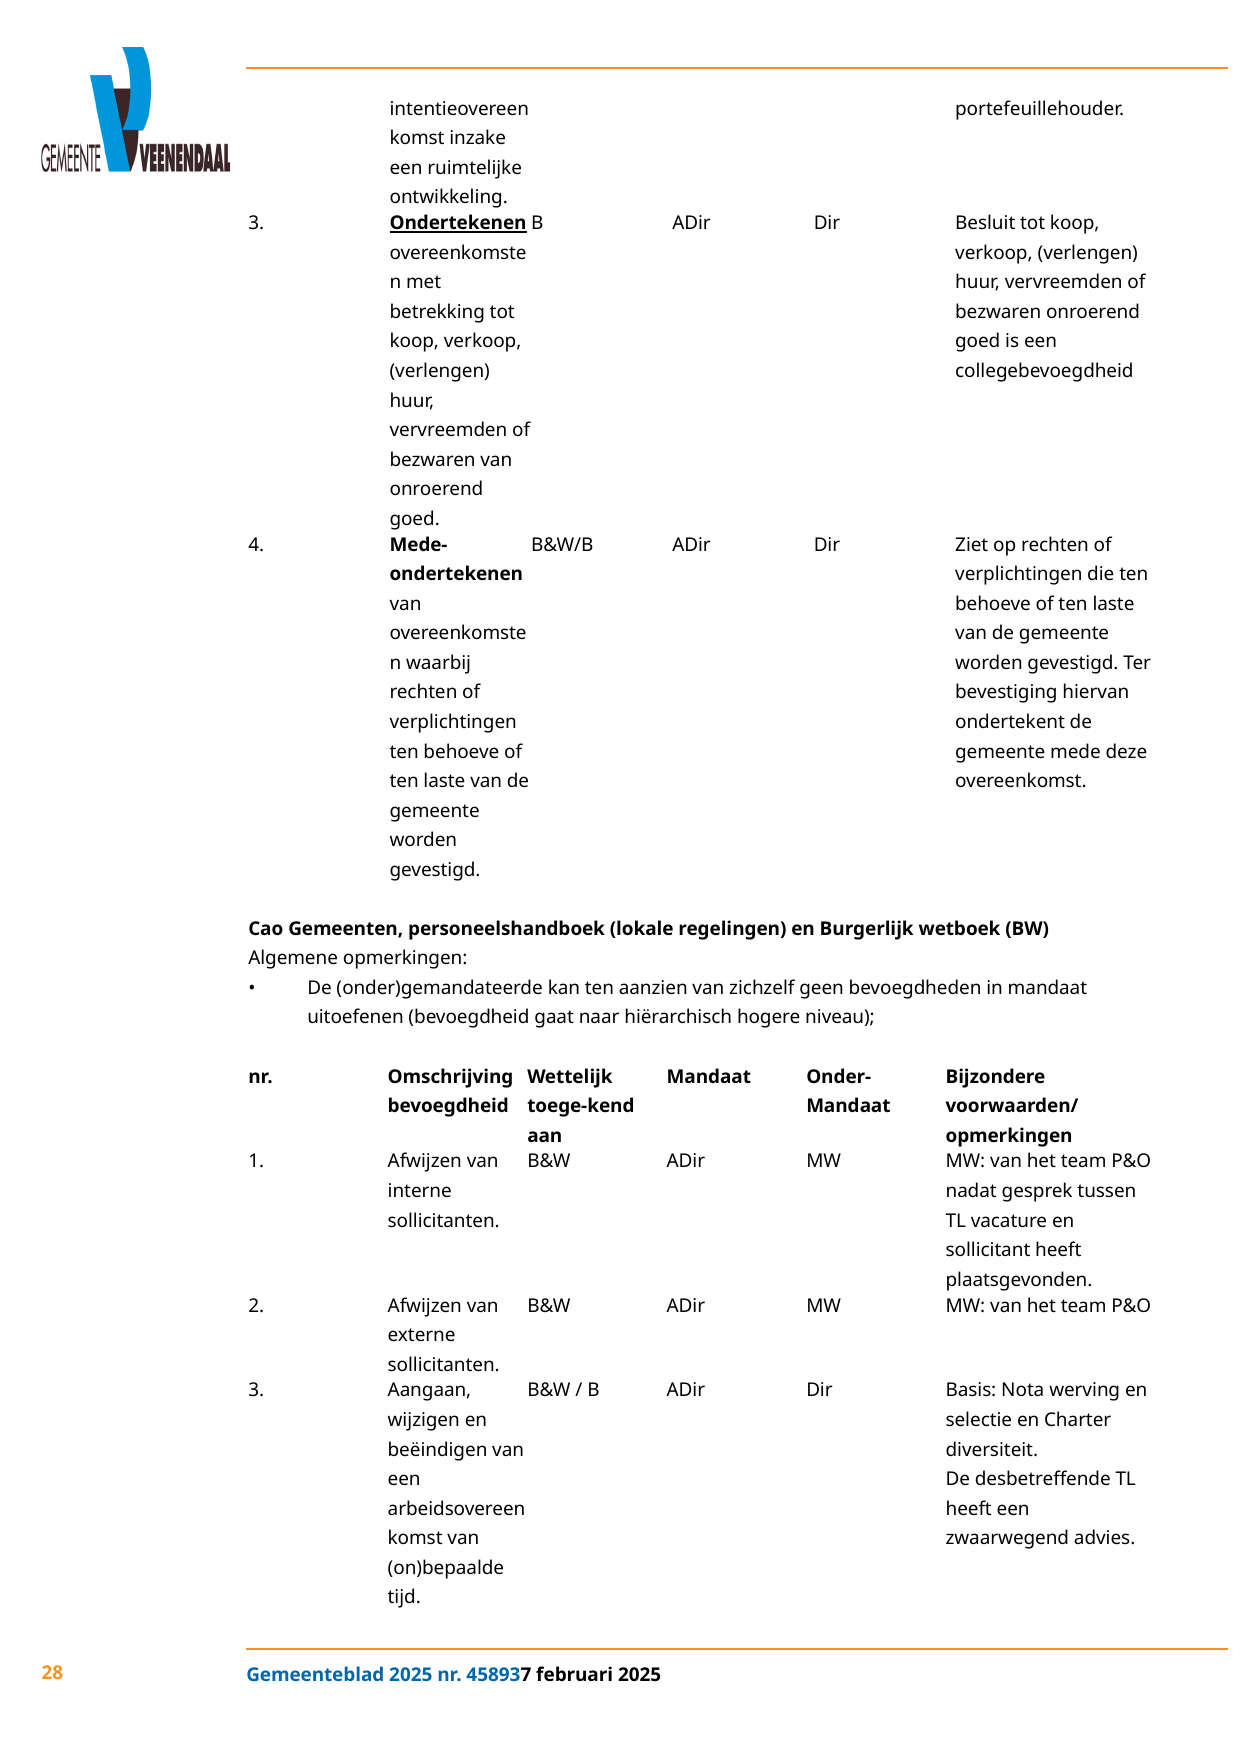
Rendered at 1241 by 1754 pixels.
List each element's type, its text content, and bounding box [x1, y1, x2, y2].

table_cell B&W [527, 1148, 666, 1292]
table_cell Dir [814, 531, 955, 882]
table_cell ADir [672, 209, 813, 531]
table_cell [672, 95, 813, 209]
text Cao Gemeenten, personeelshandboek (lokale regelingen) en Burgerlijk wetboek (BW) [248, 915, 1152, 941]
table_cell MW [806, 1148, 945, 1292]
table_cell Afwijzen van externe sollicitanten. [388, 1292, 527, 1377]
table_cell intentieovereenkomst inzake een ruimtelijke ontwikkeling. [389, 95, 531, 209]
table_cell B&W [527, 1292, 666, 1377]
table_cell ADir [672, 531, 813, 882]
table_cell Ondertekenen overeenkomsten met betrekking tot koop, verkoop, (verlengen) huur, vervreemden of bezwaren van onroerend goed. [389, 209, 531, 531]
table_cell Ziet op rechten of verplichtingen die ten behoeve of ten laste van de gemeente worden gevestigd. Ter bevestiging hiervan ondertekent de gemeente mede deze overeenkomst. [955, 531, 1152, 882]
table_cell Dir [806, 1377, 945, 1609]
text Algemene opmerkingen: [248, 944, 1152, 970]
table_cell ADir [666, 1292, 806, 1377]
table_header Wettelijk toege-kend aan [527, 1063, 666, 1148]
table_cell [248, 95, 389, 209]
table_cell ADir [666, 1377, 806, 1609]
table_header Omschrijving bevoegdheid [388, 1063, 527, 1148]
table_cell B [531, 209, 672, 531]
table_header nr. [248, 1063, 387, 1148]
table_cell 4. [248, 531, 389, 882]
table_cell Basis: Nota werving en selectie en Charter diversiteit. De desbetreffende TL heeft een zwaarwegend advies. [945, 1377, 1152, 1609]
table_cell [531, 95, 672, 209]
table_header Bijzondere voorwaarden/ opmerkingen [945, 1063, 1152, 1148]
table_cell Mede-ondertekenen van overeenkomsten waarbij rechten of verplichtingen ten behoeve of ten laste van de gemeente worden gevestigd. [389, 531, 531, 882]
picture [41, 47, 130, 172]
table_cell 1. [248, 1148, 387, 1292]
picture [123, 47, 231, 172]
table_cell B&W / B [527, 1377, 666, 1609]
table_cell Besluit tot koop, verkoop, (verlengen) huur, vervreemden of bezwaren onroerend goed is een collegebevoegdheid [955, 209, 1152, 531]
list De (onder)gemandateerde kan ten aanzien van zichzelf geen bevoegdheden in mandaat uitoefenen (bevoegdheid gaat naar hiërarchisch hogere niveau); [248, 974, 1152, 1029]
table_header Onder- Mandaat [806, 1063, 945, 1148]
table_cell [814, 95, 955, 209]
table_cell portefeuillehouder. [955, 95, 1152, 209]
table_cell Aangaan, wijzigen en beëindigen van een arbeidsovereenkomst van (on)bepaalde tijd. [388, 1377, 527, 1609]
table_cell 2. [248, 1292, 387, 1377]
table_cell MW: van het team P&O nadat gesprek tussen TL vacature en sollicitant heeft plaatsgevonden. [945, 1148, 1152, 1292]
table_cell 3. [248, 209, 389, 531]
table_cell MW [806, 1292, 945, 1377]
table_cell ADir [666, 1148, 806, 1292]
table_cell Dir [814, 209, 955, 531]
table_header Mandaat [666, 1063, 806, 1148]
table_cell B&W/B [531, 531, 672, 882]
table_cell Afwijzen van interne sollicitanten. [388, 1148, 527, 1292]
table_cell 3. [248, 1377, 387, 1609]
table_cell MW: van het team P&O [945, 1292, 1152, 1377]
